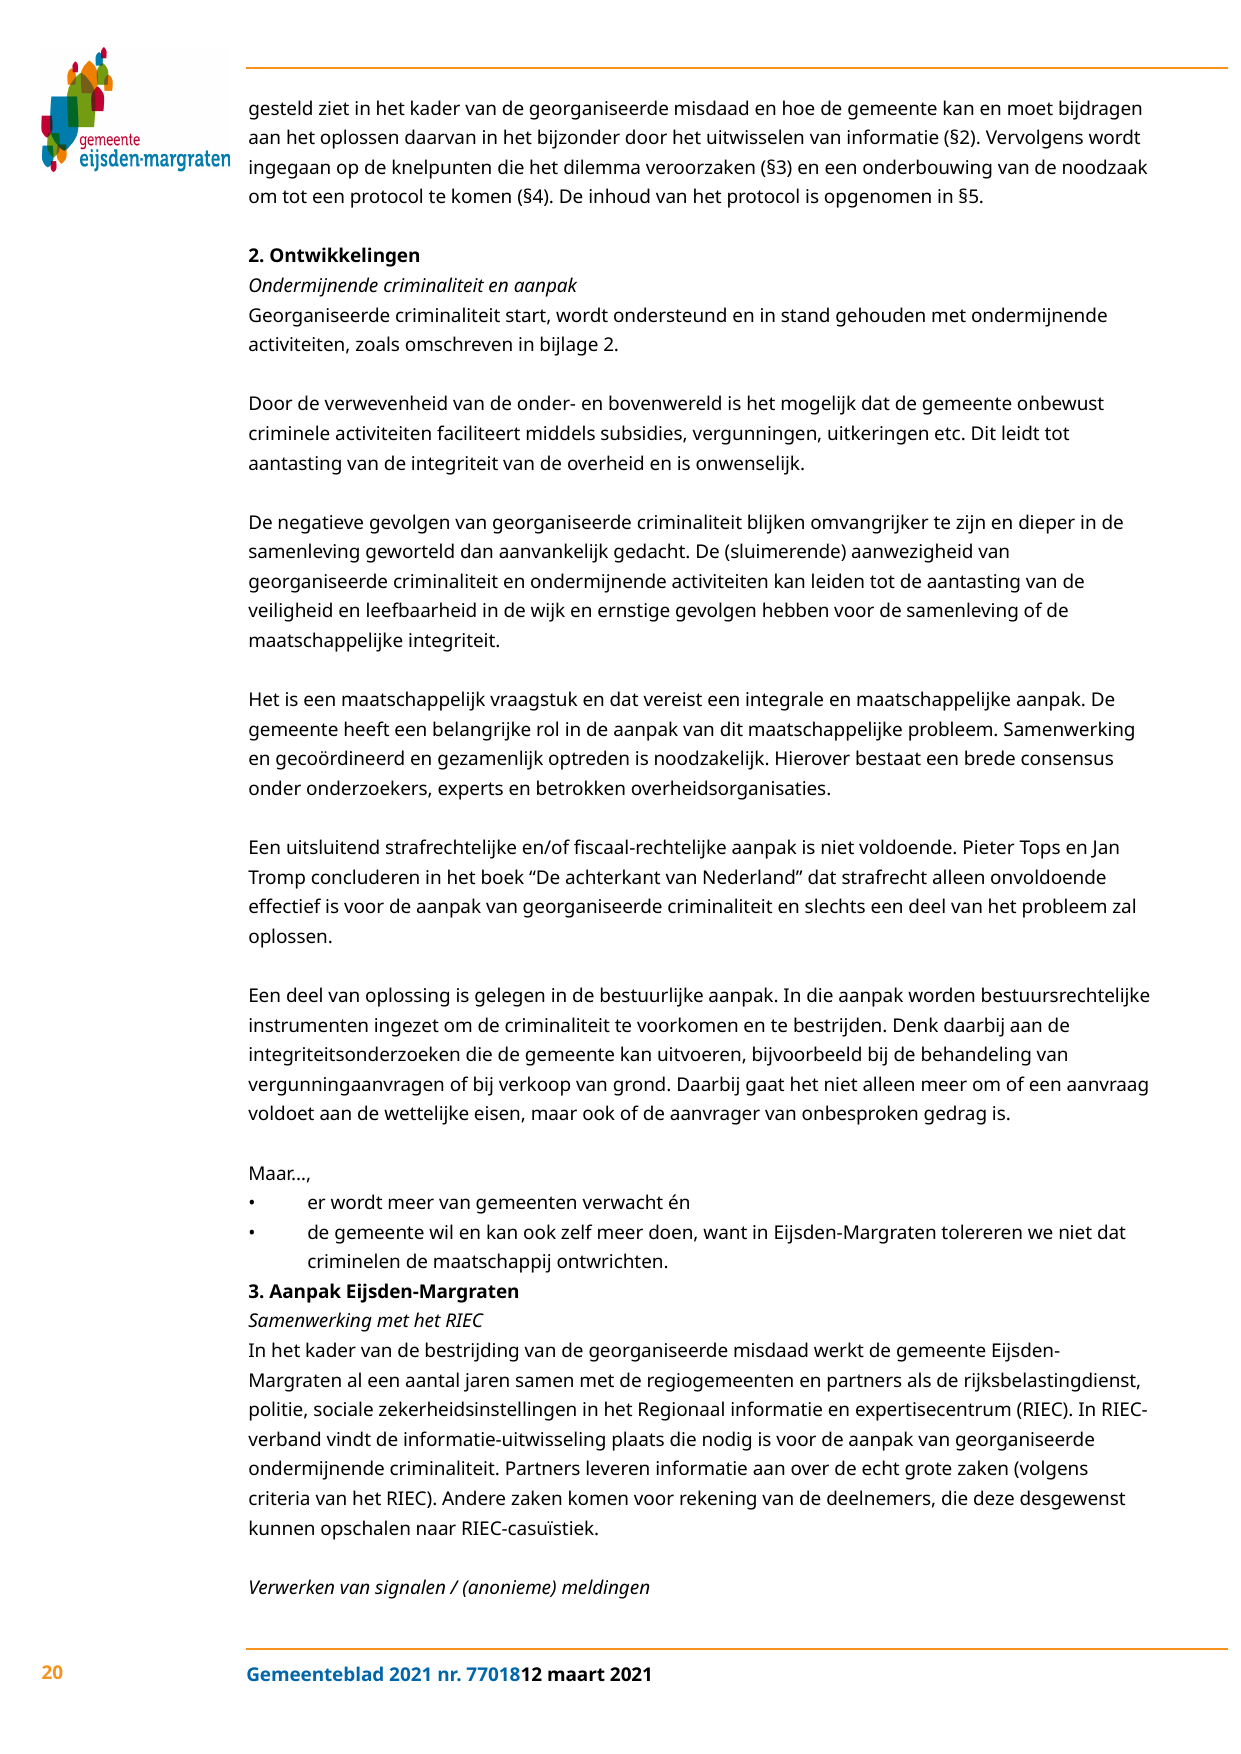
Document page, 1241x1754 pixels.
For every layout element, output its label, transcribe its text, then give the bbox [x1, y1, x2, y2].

picture [41, 47, 231, 172]
text Verwerken van signalen / (anonieme) meldingen [248, 1574, 1152, 1600]
list er wordt meer van gemeenten verwacht én [248, 1189, 1152, 1215]
text gesteld ziet in het kader van de georganiseerde misdaad en hoe de gemeente kan en moet bijdragen aan het oplossen daarvan in het bijzonder door het uitwisselen van informatie (§2). Vervolgens wordt ingegaan op de knelpunten die het dilemma veroorzaken (§3) en een onderbouwing van de noodzaak om tot een protocol te komen (§4). De inhoud van het protocol is opgenomen in §5. [248, 95, 1152, 209]
text Een deel van oplossing is gelegen in de bestuurlijke aanpak. In die aanpak worden bestuursrechtelijke instrumenten ingezet om de criminaliteit te voorkomen en te bestrijden. Denk daarbij aan de integriteitsonderzoeken die de gemeente kan uitvoeren, bijvoorbeeld bij de behandeling van vergunningaanvragen of bij verkoop van grond. Daarbij gaat het niet alleen meer om of een aanvraag voldoet aan de wettelijke eisen, maar ook of de aanvrager van onbesproken gedrag is. [248, 982, 1152, 1126]
text Een uitsluitend strafrechtelijke en/of fiscaal-rechtelijke aanpak is niet voldoende. Pieter Tops en Jan Tromp concluderen in het boek “De achterkant van Nederland” dat strafrecht alleen onvoldoende effectief is voor de aanpak van georganiseerde criminaliteit en slechts een deel van het probleem zal oplossen. [248, 834, 1152, 949]
text Georganiseerde criminaliteit start, wordt ondersteund en in stand gehouden met ondermijnende activiteiten, zoals omschreven in bijlage 2. [248, 302, 1152, 357]
text Het is een maatschappelijk vraagstuk en dat vereist een integrale en maatschappelijke aanpak. De gemeente heeft een belangrijke rol in de aanpak van dit maatschappelijke probleem. Samenwerking en gecoördineerd en gezamenlijk optreden is noodzakelijk. Hierover bestaat een brede consensus onder onderzoekers, experts en betrokken overheidsorganisaties. [248, 686, 1152, 801]
list de gemeente wil en kan ook zelf meer doen, want in Eijsden-Margraten tolereren we niet dat criminelen de maatschappij ontwrichten. [248, 1219, 1152, 1274]
text 2. Ontwikkelingen [248, 243, 1152, 268]
text Maar…, [248, 1160, 1152, 1186]
text De negatieve gevolgen van georganiseerde criminaliteit blijken omvangrijker te zijn en dieper in de samenleving geworteld dan aanvankelijk gedacht. De (sluimerende) aanwezigheid van georganiseerde criminaliteit en ondermijnende activiteiten kan leiden tot de aantasting van de veiligheid en leefbaarheid in de wijk en ernstige gevolgen hebben voor de samenleving of de maatschappelijke integriteit. [248, 509, 1152, 653]
text Samenwerking met het RIEC [248, 1308, 1152, 1333]
text Ondermijnende criminaliteit en aanpak [248, 272, 1152, 298]
text 3. Aanpak Eijsden-Margraten [248, 1278, 1152, 1304]
text In het kader van de bestrijding van de georganiseerde misdaad werkt de gemeente Eijsden-Margraten al een aantal jaren samen met de regiogemeenten en partners als de rijksbelastingdienst, politie, sociale zekerheidsinstellingen in het Regionaal informatie en expertisecentrum (RIEC). In RIEC-verband vindt de informatie-uitwisseling plaats die nodig is voor de aanpak van georganiseerde ondermijnende criminaliteit. Partners leveren informatie aan over de echt grote zaken (volgens criteria van het RIEC). Andere zaken komen voor rekening van de deelnemers, die deze desgewenst kunnen opschalen naar RIEC-casuïstiek. [248, 1337, 1152, 1541]
text Door de verwevenheid van de onder- en bovenwereld is het mogelijk dat de gemeente onbewust criminele activiteiten faciliteert middels subsidies, vergunningen, uitkeringen etc. Dit leidt tot aantasting van de integriteit van de overheid en is onwenselijk. [248, 391, 1152, 476]
